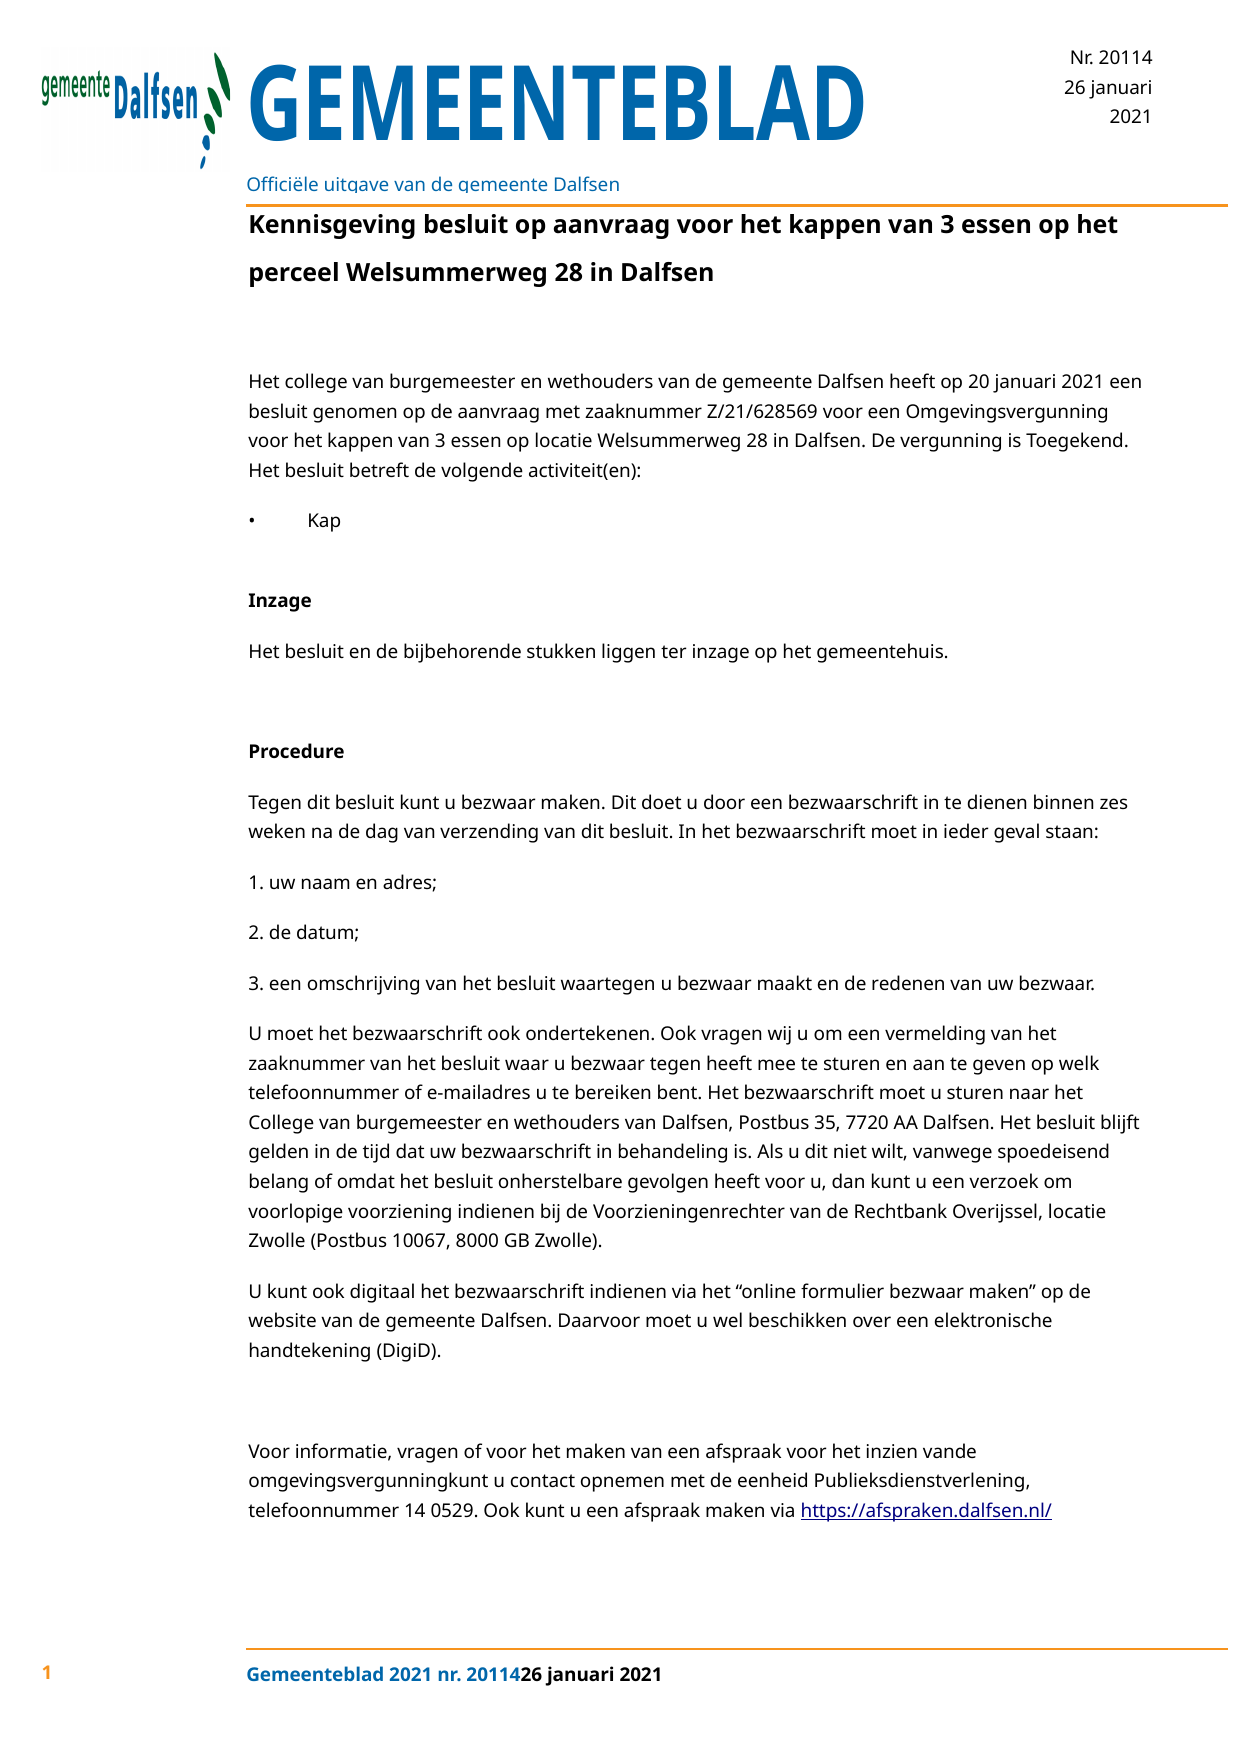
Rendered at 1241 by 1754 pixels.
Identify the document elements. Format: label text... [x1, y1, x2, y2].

text U moet het bezwaarschrift ook ondertekenen. Ook vragen wij u om een vermelding van het zaaknummer van het besluit waar u bezwaar tegen heeft mee te sturen en aan te geven op welk telefoonnummer of e-mailadres u te bereiken bent. Het bezwaarschrift moet u sturen naar het College van burgemeester en wethouders van Dalfsen, Postbus 35, 7720 AA Dalfsen. Het besluit blijft gelden in de tijd dat uw bezwaarschrift in behandeling is. Als u dit niet wilt, vanwege spoedeisend belang of omdat het besluit onherstelbare gevolgen heeft voor u, dan kunt u een verzoek om voorlopige voorziening indienen bij de Voorzieningenrechter van de Rechtbank Overijssel, locatie Zwolle (Postbus 10067, 8000 GB Zwolle). [248, 1020, 1152, 1253]
text Kennisgeving besluit op aanvraag voor het kappen van 3 essen op het perceel Welsummerweg 28 in Dalfsen [248, 207, 1152, 288]
text 3. een omschrijving van het besluit waartegen u bezwaar maakt en de redenen van uw bezwaar. [248, 970, 1152, 996]
text Het college van burgemeester en wethouders van de gemeente Dalfsen heeft op 20 januari 2021 een besluit genomen op de aanvraag met zaaknummer Z/21/628569 voor een Omgevingsvergunning voor het kappen van 3 essen op locatie Welsummerweg 28 in Dalfsen. De vergunning is Toegekend. Het besluit betreft de volgende activiteit(en): [248, 368, 1152, 483]
text Het besluit en de bijbehorende stukken liggen ter inzage op het gemeentehuis. [248, 638, 1152, 664]
text Procedure [248, 739, 1152, 764]
text Inzage [248, 587, 1152, 613]
text U kunt ook digitaal het bezwaarschrift indienen via het “online formulier bezwaar maken” op de website van de gemeente Dalfsen. Daarvoor moet u wel beschikken over een elektronische handtekening (DigiD). [248, 1278, 1152, 1363]
text Voor informatie, vragen of voor het maken van een afspraak voor het inzien vande omgevingsvergunningkunt u contact opnemen met de eenheid Publieksdienstverlening, telefoonnummer 14 0529. Ook kunt u een afspraak maken via https://afspraken.dalfsen.nl/ [248, 1438, 1152, 1523]
list Kap [248, 507, 1152, 533]
text 1. uw naam en adres; [248, 869, 1152, 895]
picture [41, 47, 231, 172]
text Tegen dit besluit kunt u bezwaar maken. Dit doet u door een bezwaarschrift in te dienen binnen zes weken na de dag van verzending van dit besluit. In het bezwaarschrift moet in ieder geval staan: [248, 789, 1152, 844]
text 2. de datum; [248, 919, 1152, 945]
